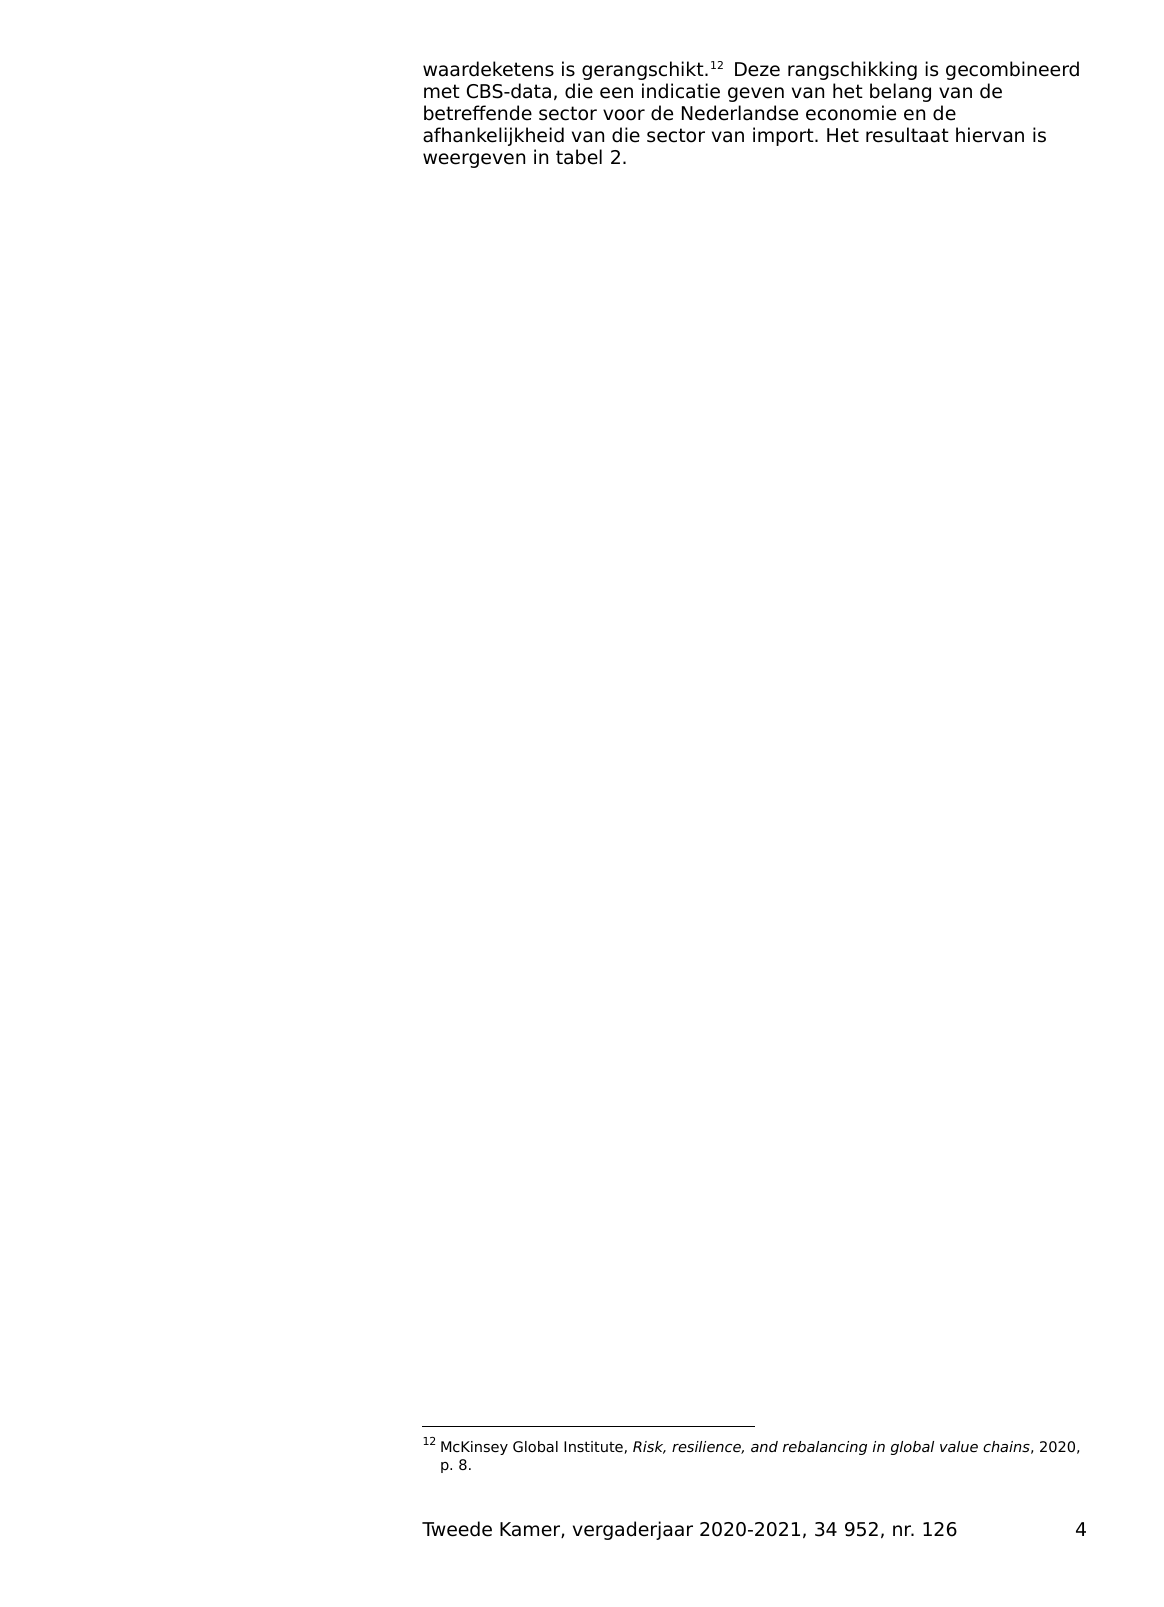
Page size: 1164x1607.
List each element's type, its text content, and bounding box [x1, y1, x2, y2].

text waardeketens is gerangschikt. Deze rangschikking is gecombineerd met CBS-data, die een indicatie geven van het belang van de betreffende sector voor de Nederlandse economie en de afhankelijkheid van die sector van import. Het resultaat hiervan is weergeven in tabel 2. [422, 59, 1087, 169]
text McKinsey Global Institute, Risk, resilience, and rebalancing in global value chains, 2020, p. 8. [422, 1435, 1087, 1474]
